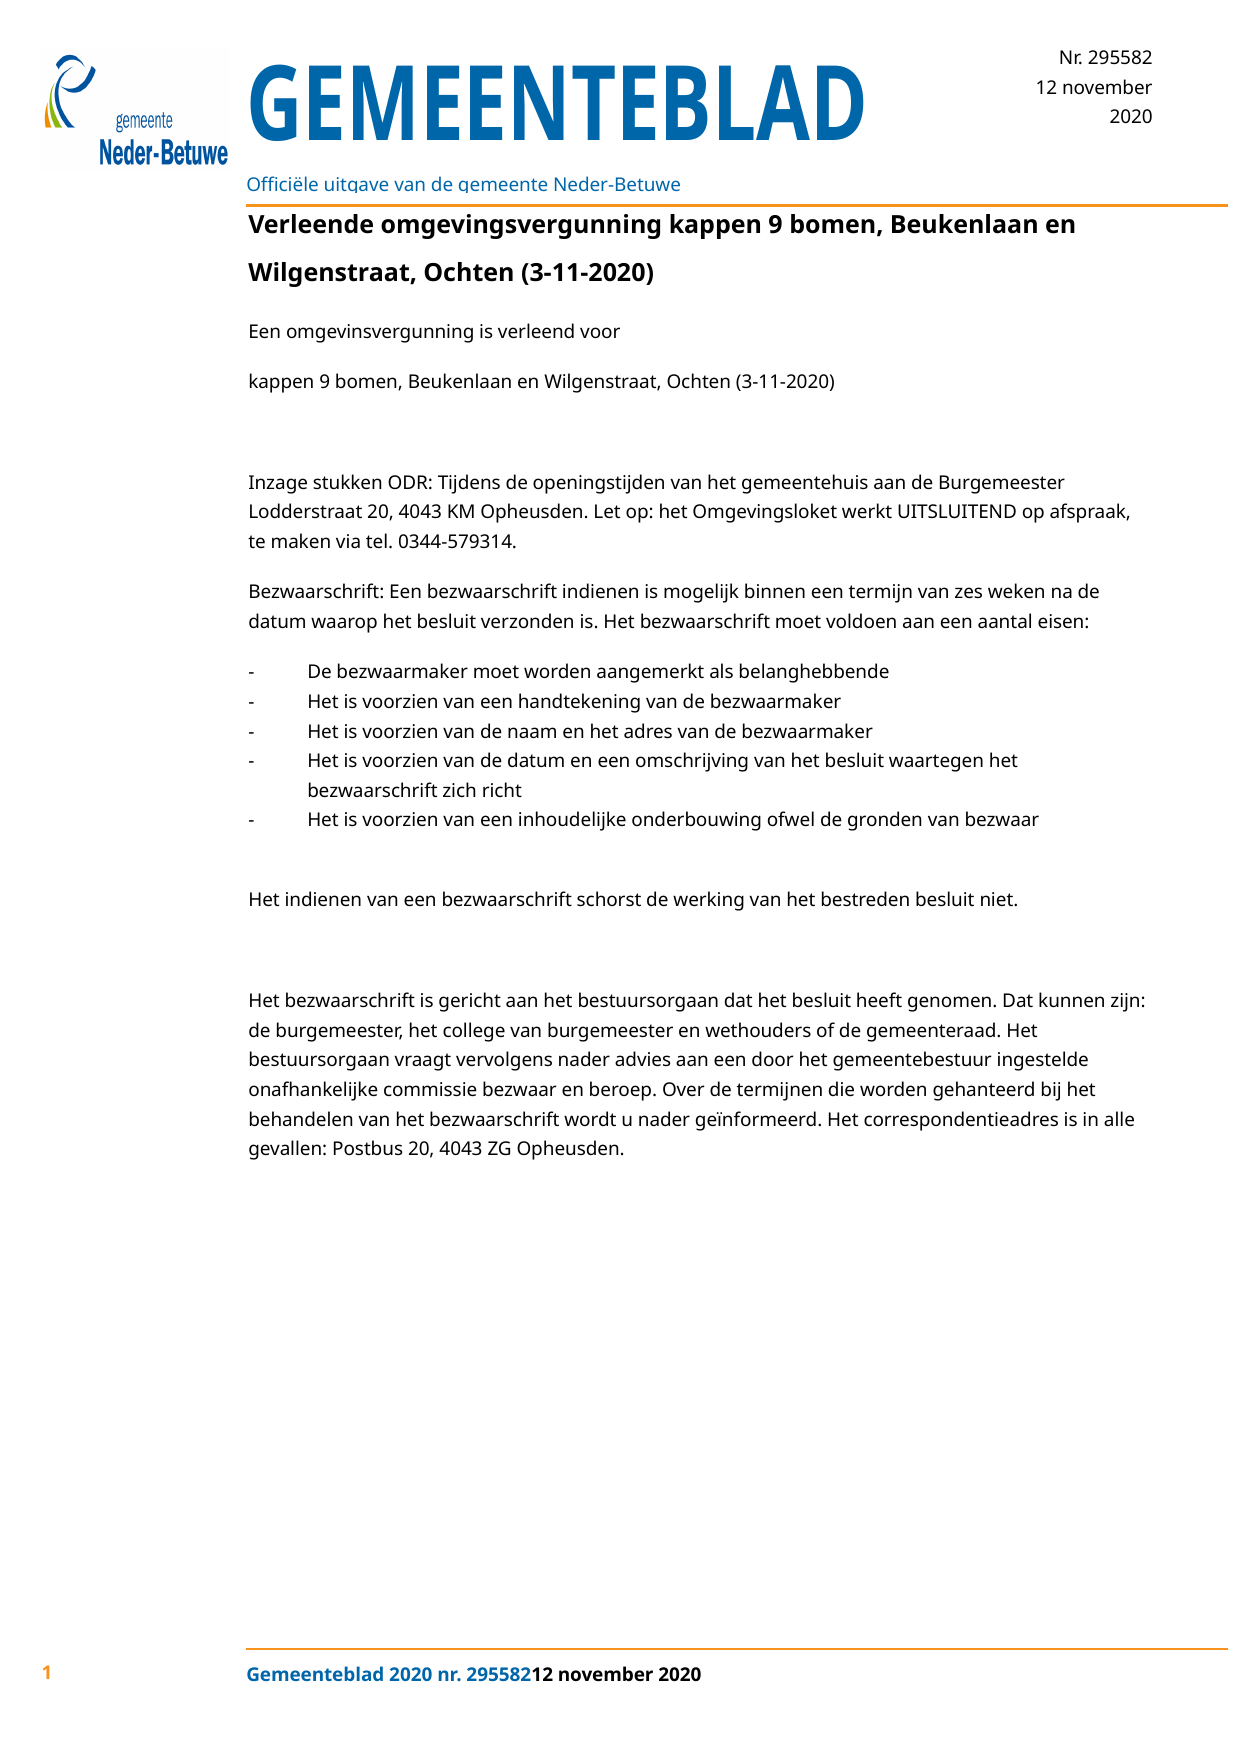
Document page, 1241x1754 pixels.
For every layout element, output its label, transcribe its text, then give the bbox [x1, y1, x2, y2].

text Verleende omgevingsvergunning kappen 9 bomen, Beukenlaan en Wilgenstraat, Ochten (3-11-2020) [248, 207, 1152, 288]
list Het is voorzien van de naam en het adres van de bezwaarmaker [248, 718, 1152, 744]
text Het indienen van een bezwaarschrift schorst de werking van het bestreden besluit niet. [248, 887, 1152, 912]
list De bezwaarmaker moet worden aangemerkt als belanghebbende [248, 659, 1152, 684]
picture [41, 47, 231, 172]
text kappen 9 bomen, Beukenlaan en Wilgenstraat, Ochten (3-11-2020) [248, 368, 1152, 394]
list Het is voorzien van de datum en een omschrijving van het besluit waartegen het bezwaarschrift zich richt [248, 747, 1152, 803]
list Het is voorzien van een handtekening van de bezwaarmaker [248, 688, 1152, 714]
text Bezwaarschrift: Een bezwaarschrift indienen is mogelijk binnen een termijn van zes weken na de datum waarop het besluit verzonden is. Het bezwaarschrift moet voldoen aan een aantal eisen: [248, 579, 1152, 634]
list Het is voorzien van een inhoudelijke onderbouwing ofwel de gronden van bezwaar [248, 807, 1152, 832]
text Een omgevinsvergunning is verleend voor [248, 318, 1152, 344]
text Het bezwaarschrift is gericht aan het bestuursorgaan dat het besluit heeft genomen. Dat kunnen zijn: de burgemeester, het college van burgemeester en wethouders of de gemeenteraad. Het bestuursorgaan vraagt vervolgens nader advies aan een door het gemeentebestuur ingestelde onafhankelijke commissie bezwaar en beroep. Over de termijnen die worden gehanteerd bij het behandelen van het bezwaarschrift wordt u nader geïnformeerd. Het correspondentieadres is in alle gevallen: Postbus 20, 4043 ZG Opheusden. [248, 987, 1152, 1161]
text Inzage stukken ODR: Tijdens de openingstijden van het gemeentehuis aan de Burgemeester Lodderstraat 20, 4043 KM Opheusden. Let op: het Omgevingsloket werkt UITSLUITEND op afspraak, te maken via tel. 0344-579314. [248, 469, 1152, 554]
